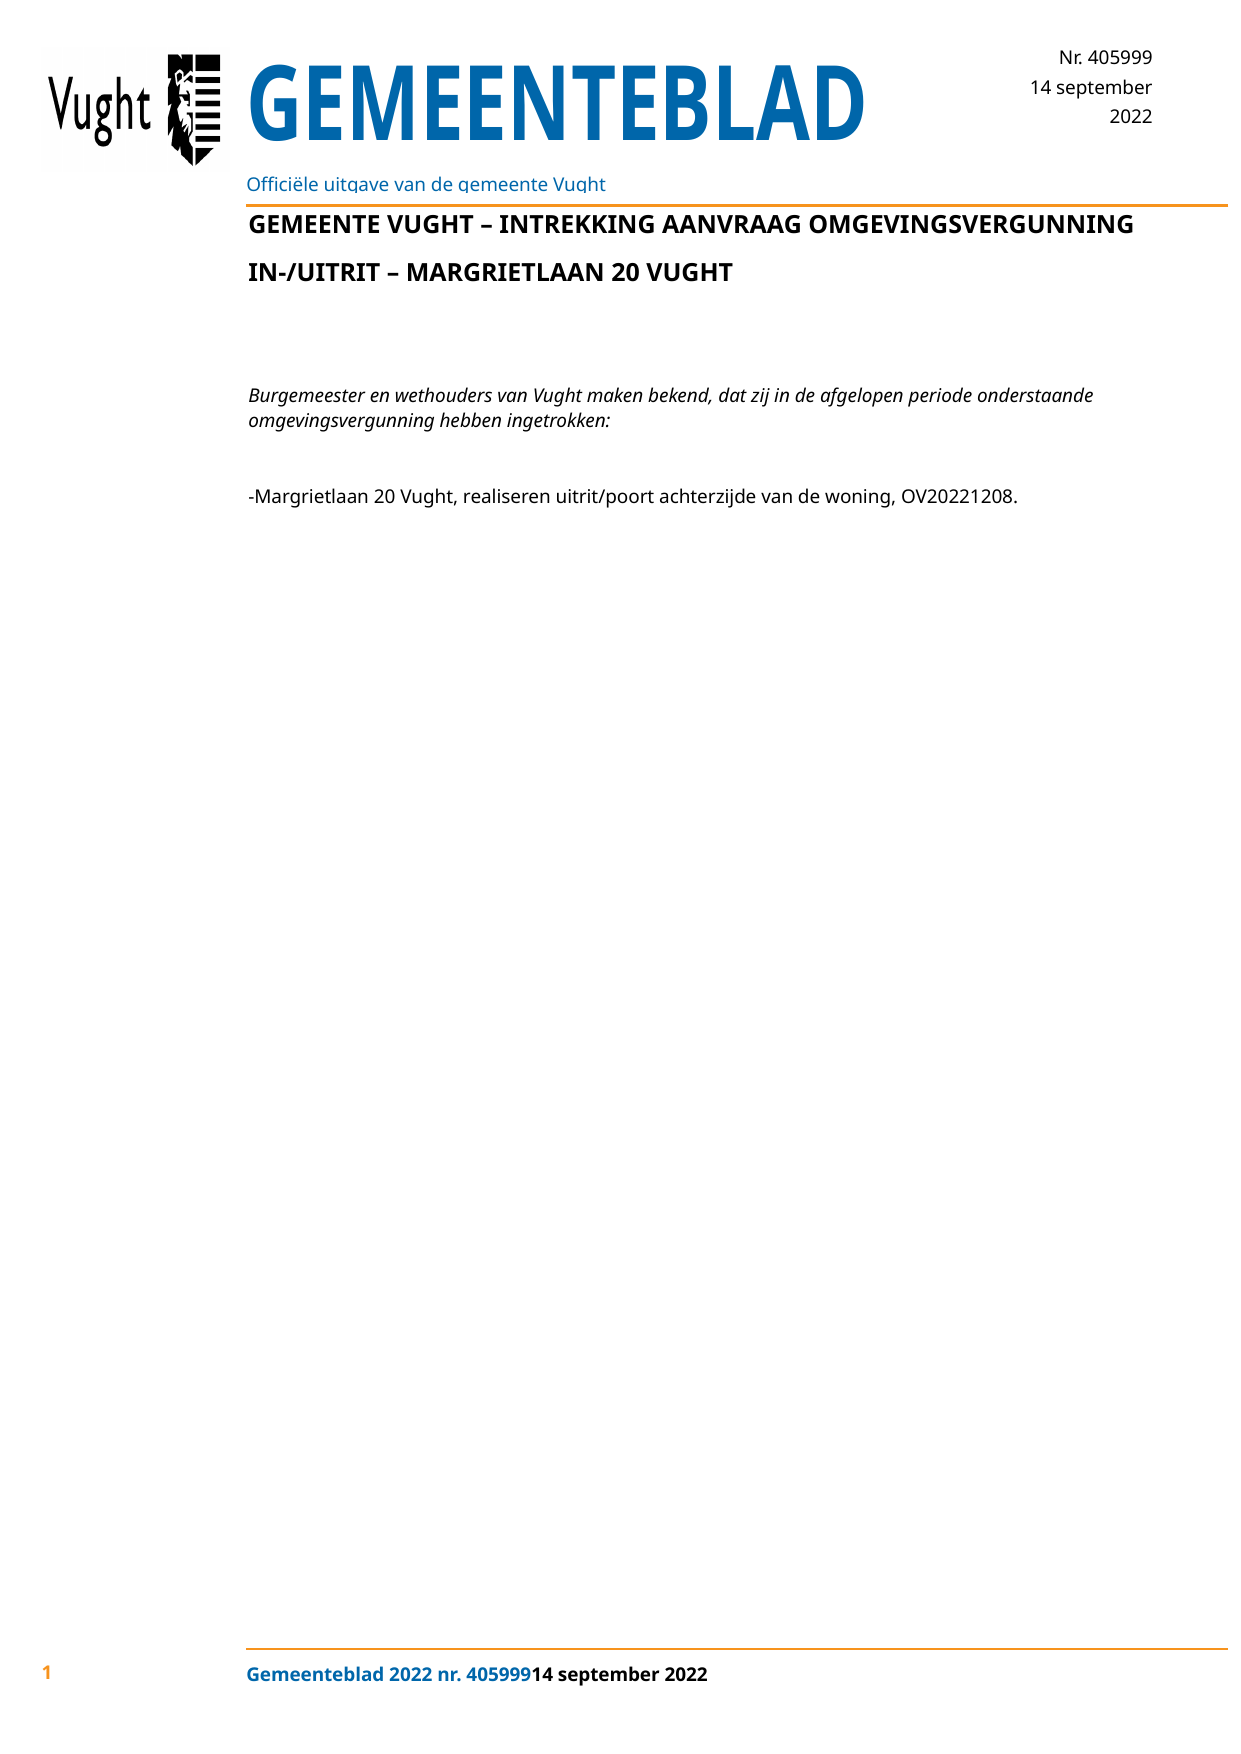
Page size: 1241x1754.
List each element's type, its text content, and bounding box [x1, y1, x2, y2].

text GEMEENTE VUGHT – INTREKKING AANVRAAG OMGEVINGSVERGUNNING IN-/UITRIT – MARGRIETLAAN 20 VUGHT [248, 207, 1152, 288]
text -Margrietlaan 20 Vught, realiseren uitrit/poort achterzijde van de woning, OV20221208. [248, 484, 1152, 509]
text Burgemeester en wethouders van Vught maken bekend, dat zij in de afgelopen periode onderstaande omgevingsvergunning hebben ingetrokken: [248, 382, 1152, 433]
picture [41, 47, 231, 172]
